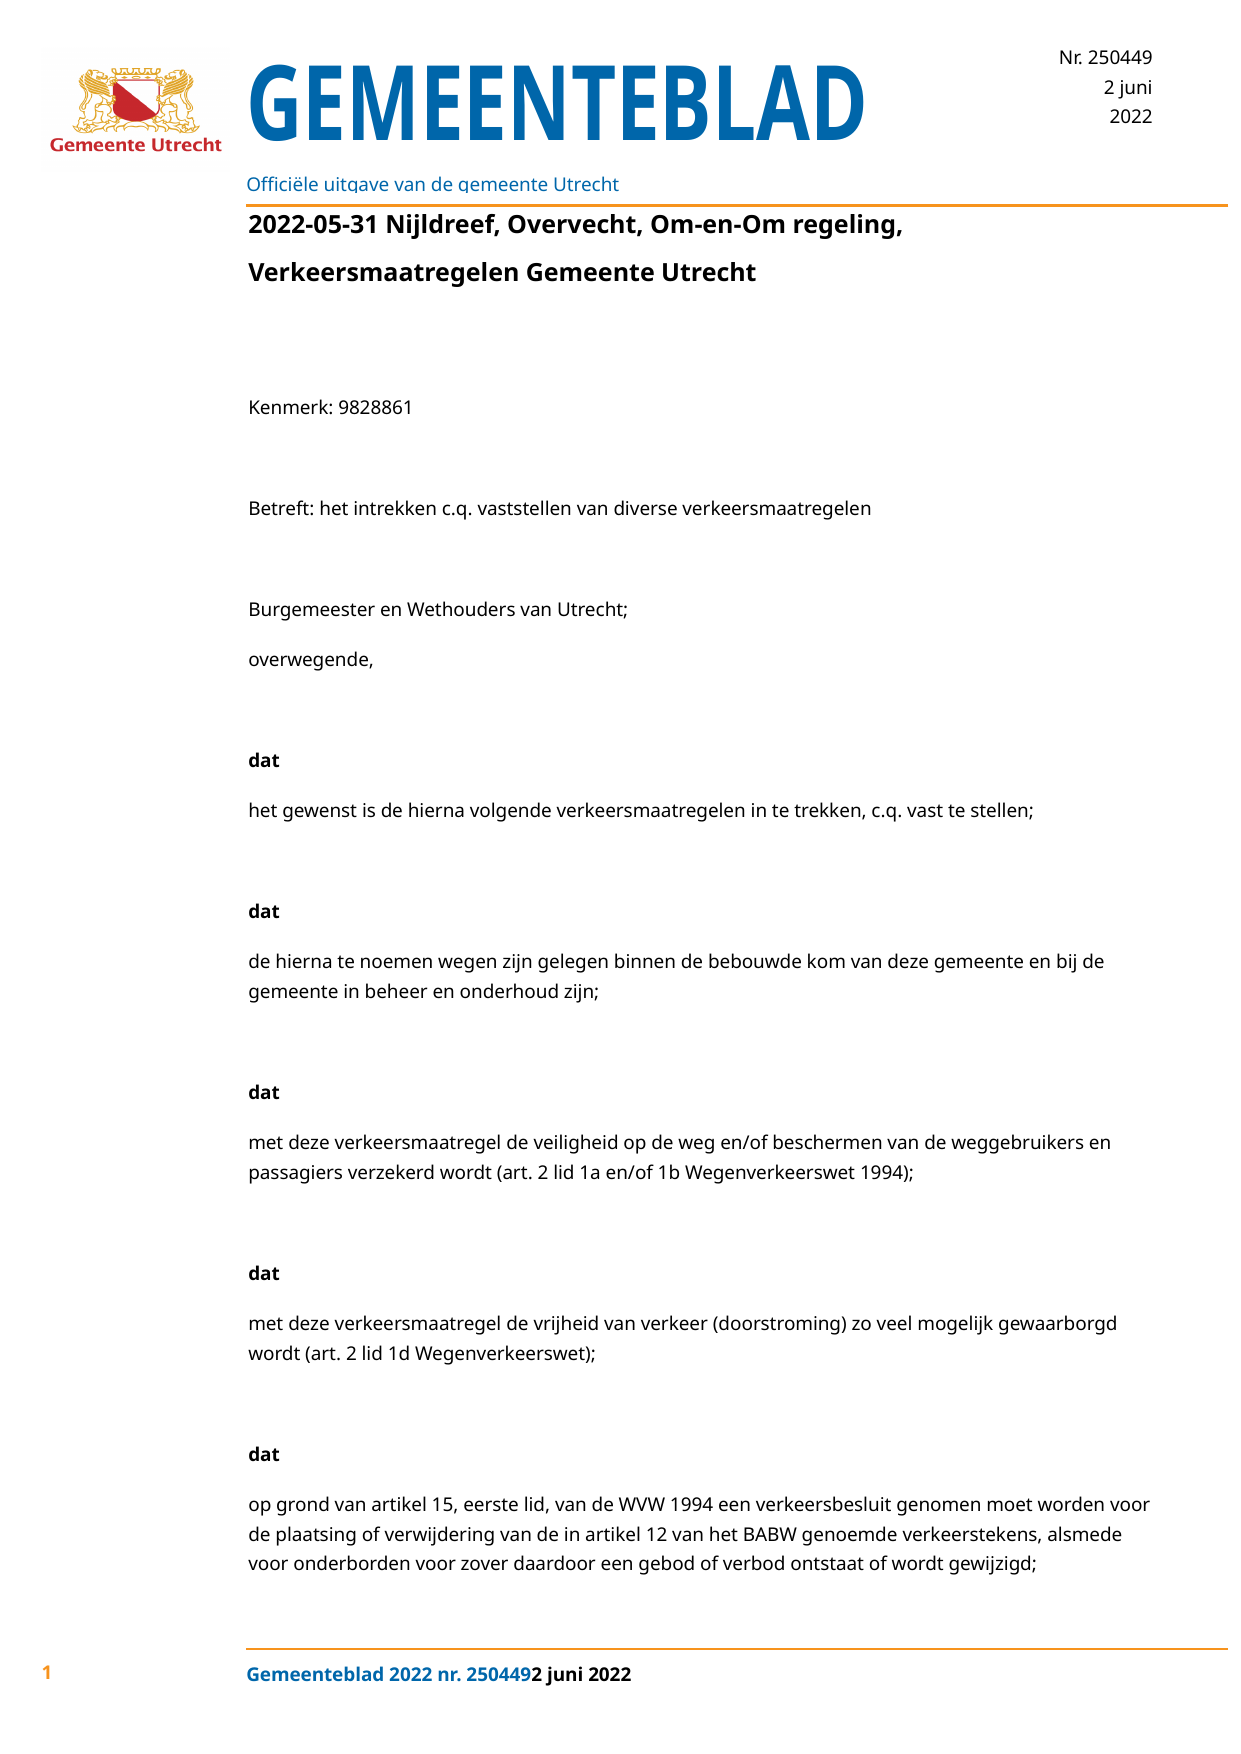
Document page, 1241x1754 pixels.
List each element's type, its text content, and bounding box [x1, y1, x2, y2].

text op grond van artikel 15, eerste lid, van de WVW 1994 een verkeersbesluit genomen moet worden voor de plaatsing of verwijdering van de in artikel 12 van het BABW genoemde verkeerstekens, alsmede voor onderborden voor zover daardoor een gebod of verbod ontstaat of wordt gewijzigd; [248, 1491, 1152, 1576]
text overwegende, [248, 646, 1152, 672]
text dat [248, 1079, 1152, 1105]
text dat [248, 747, 1152, 773]
text 2022-05-31 Nijldreef, Overvecht, Om-en-Om regeling, Verkeersmaatregelen Gemeente Utrecht [248, 207, 1152, 288]
picture [41, 47, 231, 172]
text met deze verkeersmaatregel de vrijheid van verkeer (doorstroming) zo veel mogelijk gewaarborgd wordt (art. 2 lid 1d Wegenverkeerswet); [248, 1310, 1152, 1366]
text Kenmerk: 9828861 [248, 394, 1152, 420]
text Burgemeester en Wethouders van Utrecht; [248, 596, 1152, 621]
text dat [248, 898, 1152, 924]
text met deze verkeersmaatregel de veiligheid op de weg en/of beschermen van de weggebruikers en passagiers verzekerd wordt (art. 2 lid 1a en/of 1b Wegenverkeerswet 1994); [248, 1129, 1152, 1185]
text Betreft: het intrekken c.q. vaststellen van diverse verkeersmaatregelen [248, 495, 1152, 521]
text dat [248, 1260, 1152, 1286]
text dat [248, 1441, 1152, 1466]
text de hierna te noemen wegen zijn gelegen binnen de bebouwde kom van deze gemeente en bij de gemeente in beheer en onderhoud zijn; [248, 949, 1152, 1004]
text het gewenst is de hierna volgende verkeersmaatregelen in te trekken, c.q. vast te stellen; [248, 797, 1152, 823]
